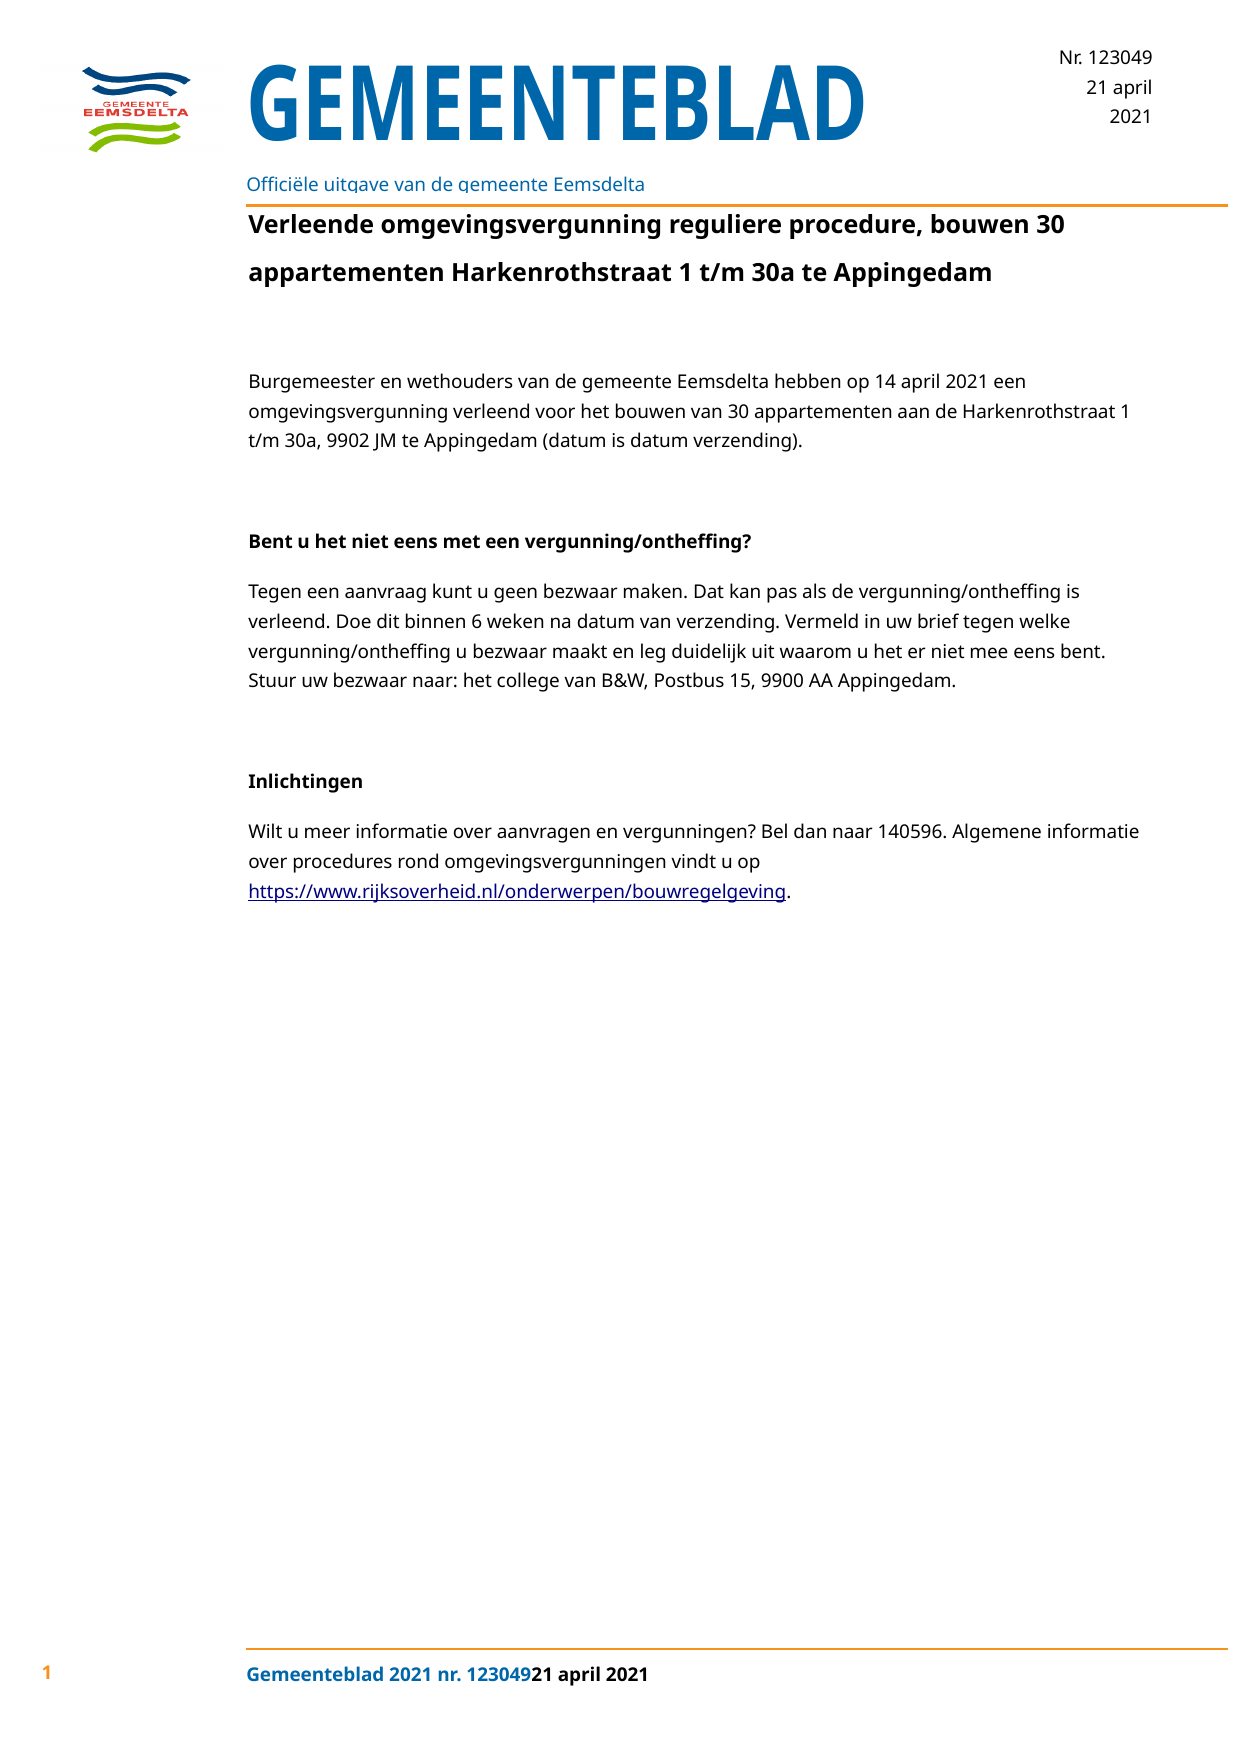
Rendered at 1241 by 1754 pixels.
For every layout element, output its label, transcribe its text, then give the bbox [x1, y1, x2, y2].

text Burgemeester en wethouders van de gemeente Eemsdelta hebben op 14 april 2021 een omgevingsvergunning verleend voor het bouwen van 30 appartementen aan de Harkenrothstraat 1 t/m 30a, 9902 JM te Appingedam (datum is datum verzending). [248, 368, 1152, 453]
text Tegen een aanvraag kunt u geen bezwaar maken. Dat kan pas als de vergunning/ontheffing is verleend. Doe dit binnen 6 weken na datum van verzending. Vermeld in uw brief tegen welke vergunning/ontheffing u bezwaar maakt en leg duidelijk uit waarom u het er niet mee eens bent. Stuur uw bezwaar naar: het college van B&W, Postbus 15, 9900 AA Appingedam. [248, 579, 1152, 693]
text Bent u het niet eens met een vergunning/ontheffing? [248, 528, 1152, 554]
text Inlichtingen [248, 768, 1152, 794]
text Wilt u meer informatie over aanvragen en vergunningen? Bel dan naar 140596. Algemene informatie over procedures rond omgevingsvergunningen vindt u op https://www.rijksoverheid.nl/onderwerpen/bouwregelgeving. [248, 819, 1152, 904]
picture [41, 47, 231, 172]
text Verleende omgevingsvergunning reguliere procedure, bouwen 30 appartementen Harkenrothstraat 1 t/m 30a te Appingedam [248, 207, 1152, 288]
